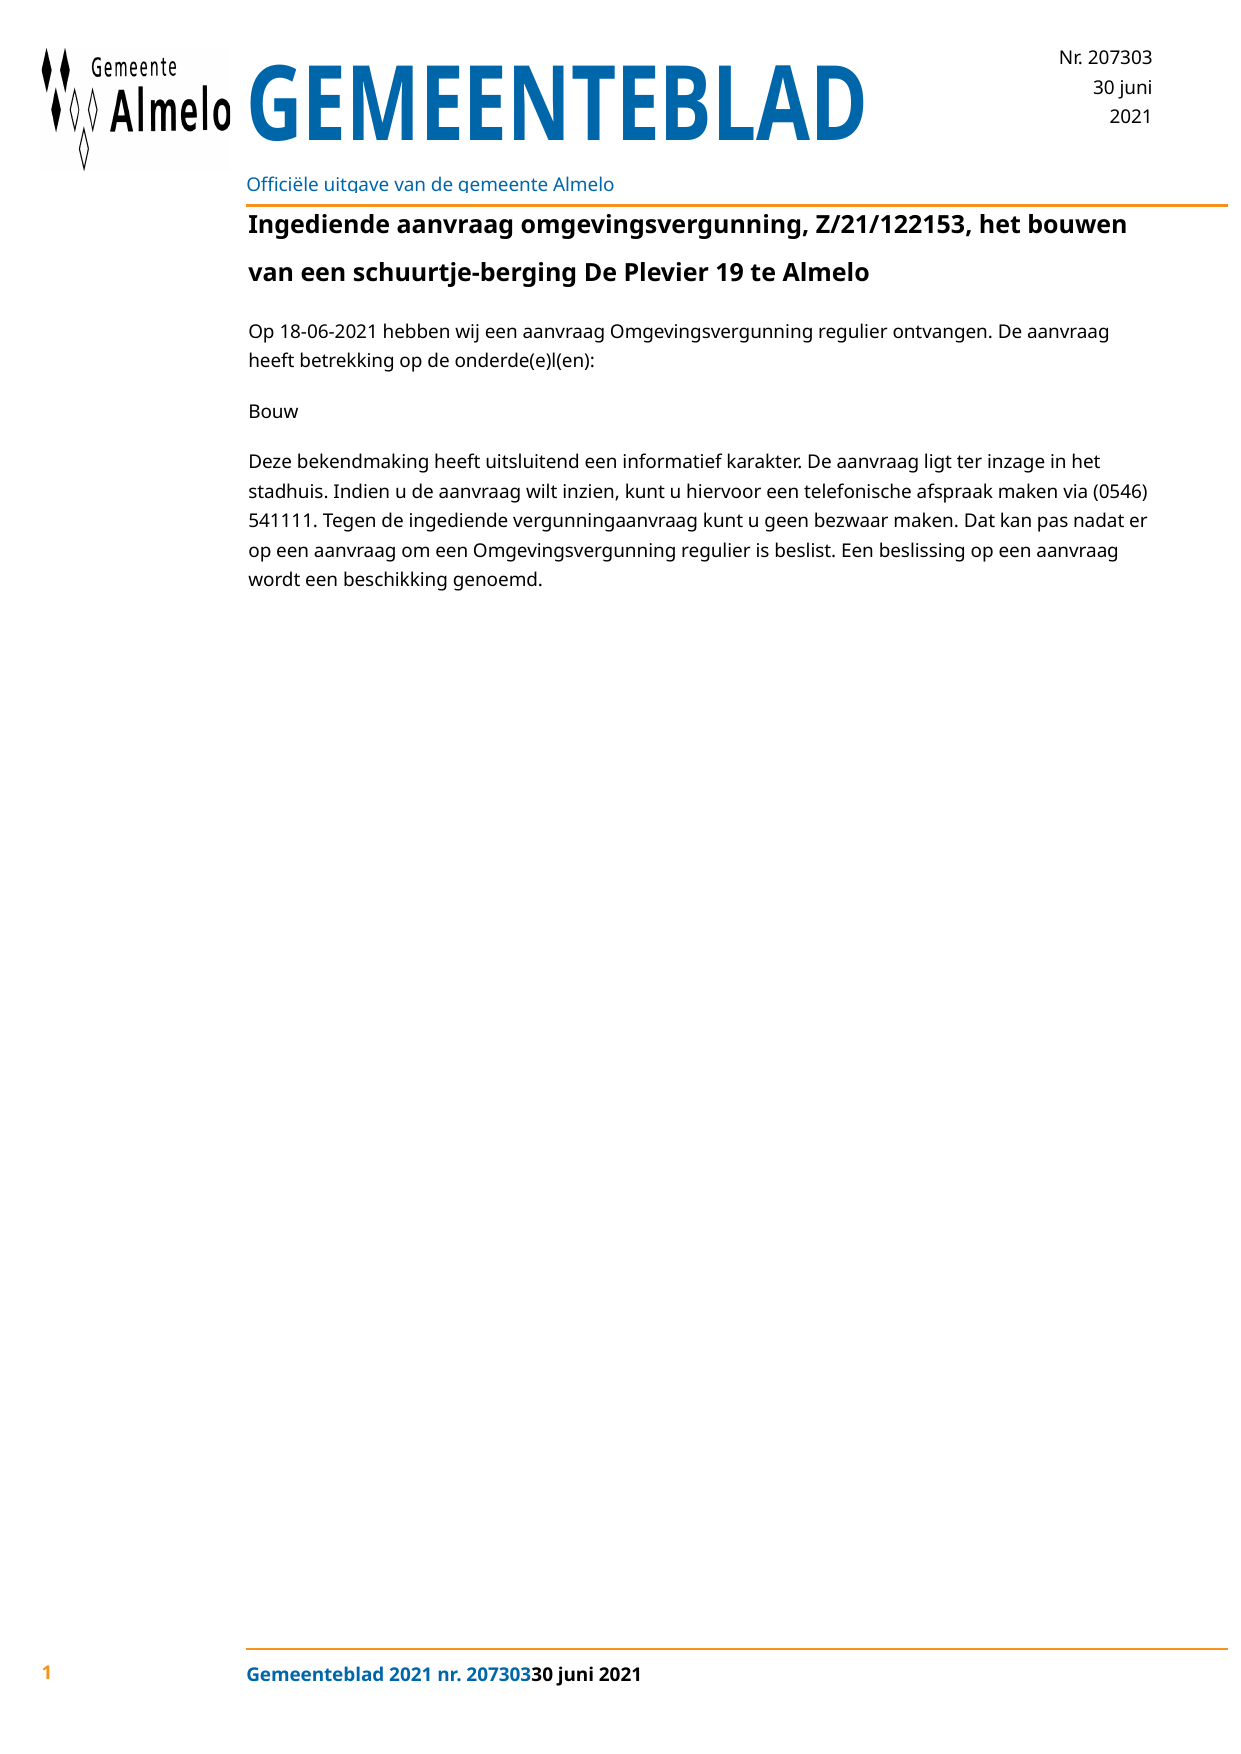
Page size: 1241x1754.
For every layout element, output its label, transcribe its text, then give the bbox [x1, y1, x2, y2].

text Op 18-06-2021 hebben wij een aanvraag Omgevingsvergunning regulier ontvangen. De aanvraag heeft betrekking op de onderde(e)l(en): [248, 318, 1152, 373]
text Deze bekendmaking heeft uitsluitend een informatief karakter. De aanvraag ligt ter inzage in het stadhuis. Indien u de aanvraag wilt inzien, kunt u hiervoor een telefonische afspraak maken via (0546) 541111. Tegen de ingediende vergunningaanvraag kunt u geen bezwaar maken. Dat kan pas nadat er op een aanvraag om een Omgevingsvergunning regulier is beslist. Een beslissing op een aanvraag wordt een beschikking genoemd. [248, 448, 1152, 592]
picture [41, 47, 231, 172]
text Ingediende aanvraag omgevingsvergunning, Z/21/122153, het bouwen van een schuurtje-berging De Plevier 19 te Almelo [248, 207, 1152, 288]
text Bouw [248, 398, 1152, 424]
